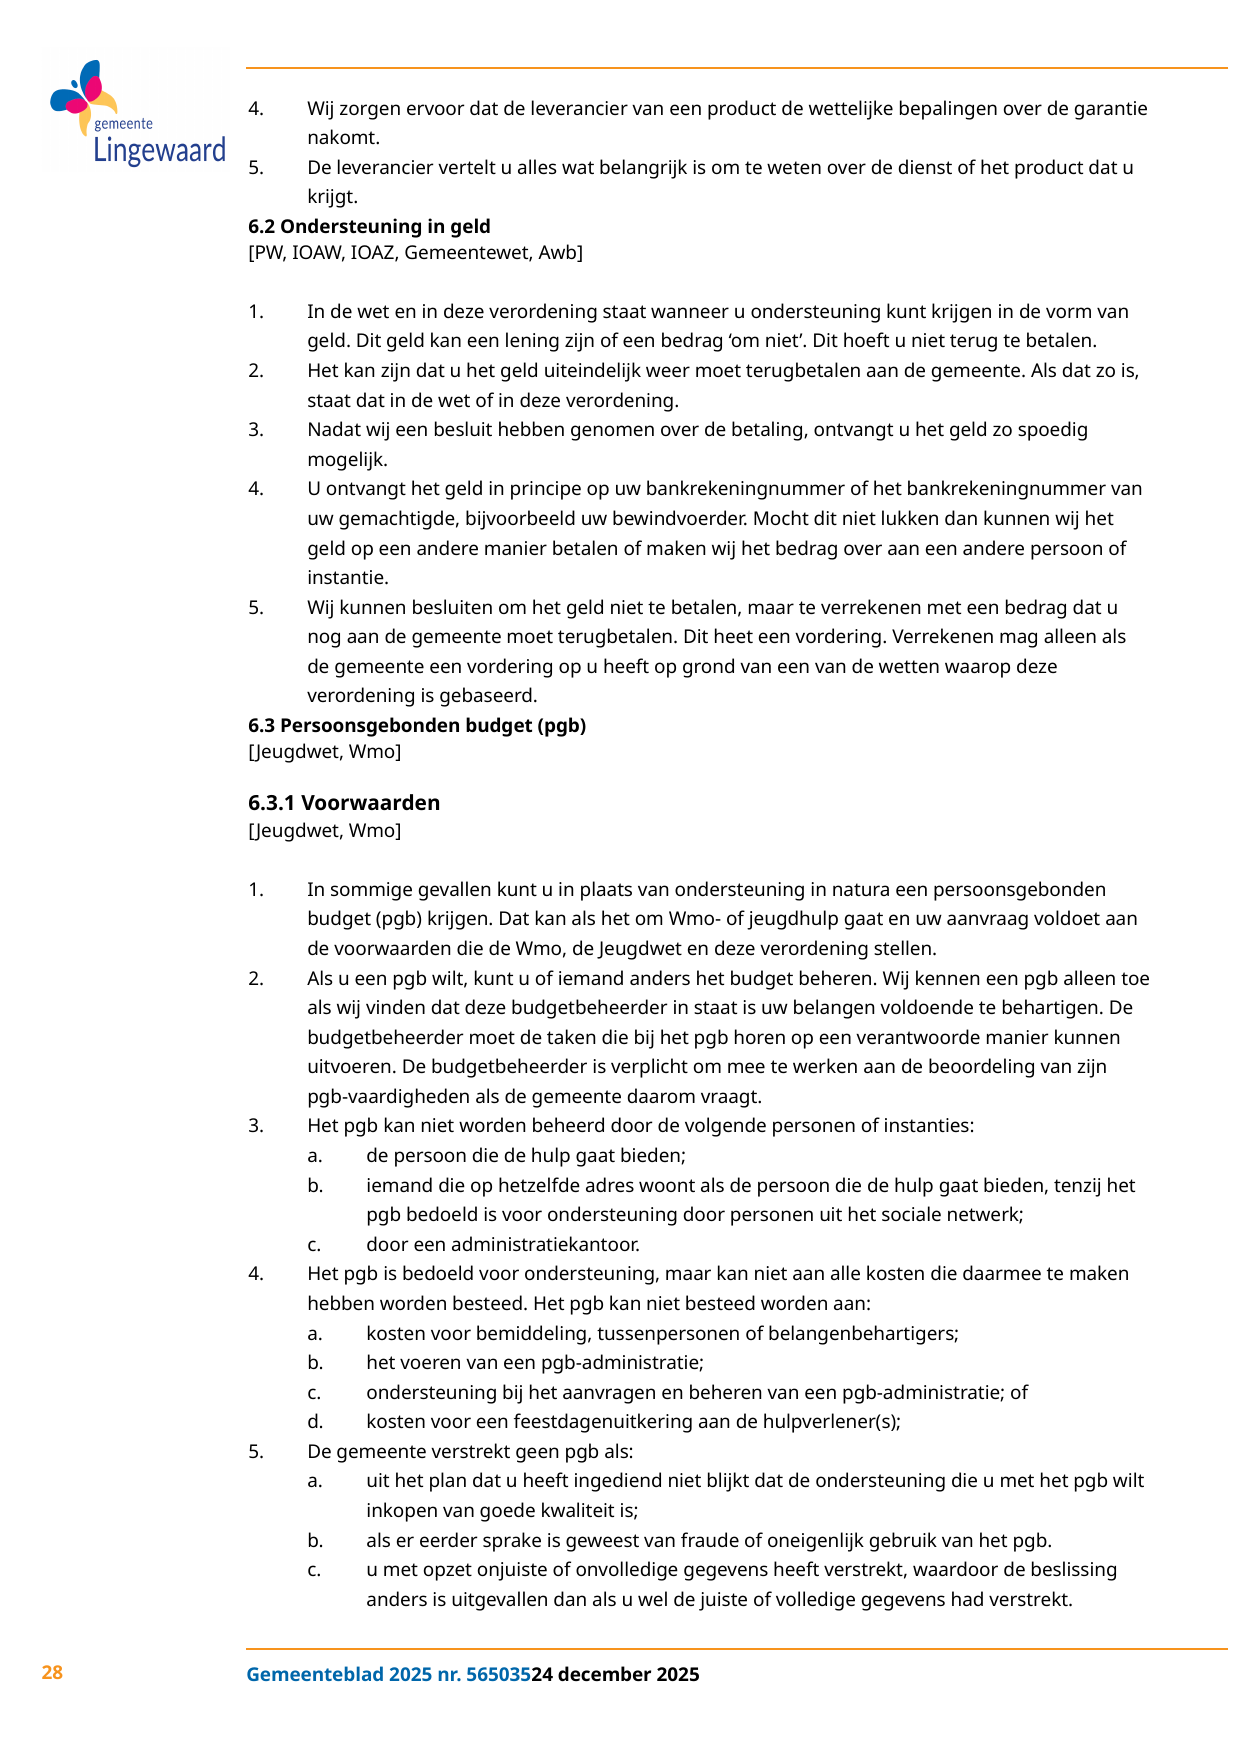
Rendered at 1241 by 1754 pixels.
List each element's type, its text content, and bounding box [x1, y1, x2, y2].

list Wij kunnen besluiten om het geld niet te betalen, maar te verrekenen met een bedrag dat u nog aan de gemeente moet terugbetalen. Dit heet een vordering. Verrekenen mag alleen als de gemeente een vordering op u heeft op grond van een van de wetten waarop deze verordening is gebaseerd. [248, 594, 1152, 708]
list u met opzet onjuiste of onvolledige gegevens heeft verstrekt, waardoor de beslissing anders is uitgevallen dan als u wel de juiste of volledige gegevens had verstrekt. [307, 1556, 1152, 1612]
list uit het plan dat u heeft ingediend niet blijkt dat de ondersteuning die u met het pgb wilt inkopen van goede kwaliteit is; [307, 1468, 1152, 1523]
list In de wet en in deze verordening staat wanneer u ondersteuning kunt krijgen in de vorm van geld. Dit geld kan een lening zijn of een bedrag ‘om niet’. Dit hoeft u niet terug te betalen. [248, 298, 1152, 353]
list door een administratiekantoor. [307, 1231, 1152, 1257]
list In sommige gevallen kunt u in plaats van ondersteuning in natura een persoonsgebonden budget (pgb) krijgen. Dat kan als het om Wmo- of jeugdhulp gaat en uw aanvraag voldoet aan de voorwaarden die de Wmo, de Jeugdwet en deze verordening stellen. [248, 876, 1152, 961]
list kosten voor bemiddeling, tussenpersonen of belangenbehartigers; [307, 1320, 1152, 1345]
list iemand die op hetzelfde adres woont als de persoon die de hulp gaat bieden, tenzij het pgb bedoeld is voor ondersteuning door personen uit het sociale netwerk; [307, 1172, 1152, 1227]
text [PW, IOAW, IOAZ, Gemeentewet, Awb] [248, 239, 1152, 264]
list De gemeente verstrekt geen pgb als: [248, 1438, 1152, 1464]
list Het pgb is bedoeld voor ondersteuning, maar kan niet aan alle kosten die daarmee te maken hebben worden besteed. Het pgb kan niet besteed worden aan: [248, 1261, 1152, 1316]
text [Jeugdwet, Wmo] [248, 738, 1152, 764]
list ondersteuning bij het aanvragen en beheren van een pgb-administratie; of [307, 1379, 1152, 1404]
list Het pgb kan niet worden beheerd door de volgende personen of instanties: [248, 1113, 1152, 1138]
text [Jeugdwet, Wmo] [248, 817, 1152, 842]
list de persoon die de hulp gaat bieden; [307, 1142, 1152, 1168]
list het voeren van een pgb-administratie; [307, 1349, 1152, 1375]
list als er eerder sprake is geweest van fraude of oneigenlijk gebruik van het pgb. [307, 1527, 1152, 1552]
list De leverancier vertelt u alles wat belangrijk is om te weten over de dienst of het product dat u krijgt. [248, 154, 1152, 209]
list U ontvangt het geld in principe op uw bankrekeningnummer of het bankrekeningnummer van uw gemachtigde, bijvoorbeeld uw bewindvoerder. Mocht dit niet lukken dan kunnen wij het geld op een andere manier betalen of maken wij het bedrag over aan een andere persoon of instantie. [248, 476, 1152, 590]
picture [41, 47, 231, 172]
text 6.3 Persoonsgebonden budget (pgb) [248, 712, 1152, 738]
text 6.2 Ondersteuning in geld [248, 213, 1152, 239]
list Wij zorgen ervoor dat de leverancier van een product de wettelijke bepalingen over de garantie nakomt. [248, 95, 1152, 150]
list kosten voor een feestdagenuitkering aan de hulpverlener(s); [307, 1408, 1152, 1434]
list Als u een pgb wilt, kunt u of iemand anders het budget beheren. Wij kennen een pgb alleen toe als wij vinden dat deze budgetbeheerder in staat is uw belangen voldoende te behartigen. De budgetbeheerder moet de taken die bij het pgb horen op een verantwoorde manier kunnen uitvoeren. De budgetbeheerder is verplicht om mee te werken aan de beoordeling van zijn pgb-vaardigheden als de gemeente daarom vraagt. [248, 965, 1152, 1109]
text 6.3.1 Voorwaarden [248, 788, 1152, 817]
list Het kan zijn dat u het geld uiteindelijk weer moet terugbetalen aan de gemeente. Als dat zo is, staat dat in de wet of in deze verordening. [248, 357, 1152, 412]
list Nadat wij een besluit hebben genomen over de betaling, ontvangt u het geld zo spoedig mogelijk. [248, 416, 1152, 472]
